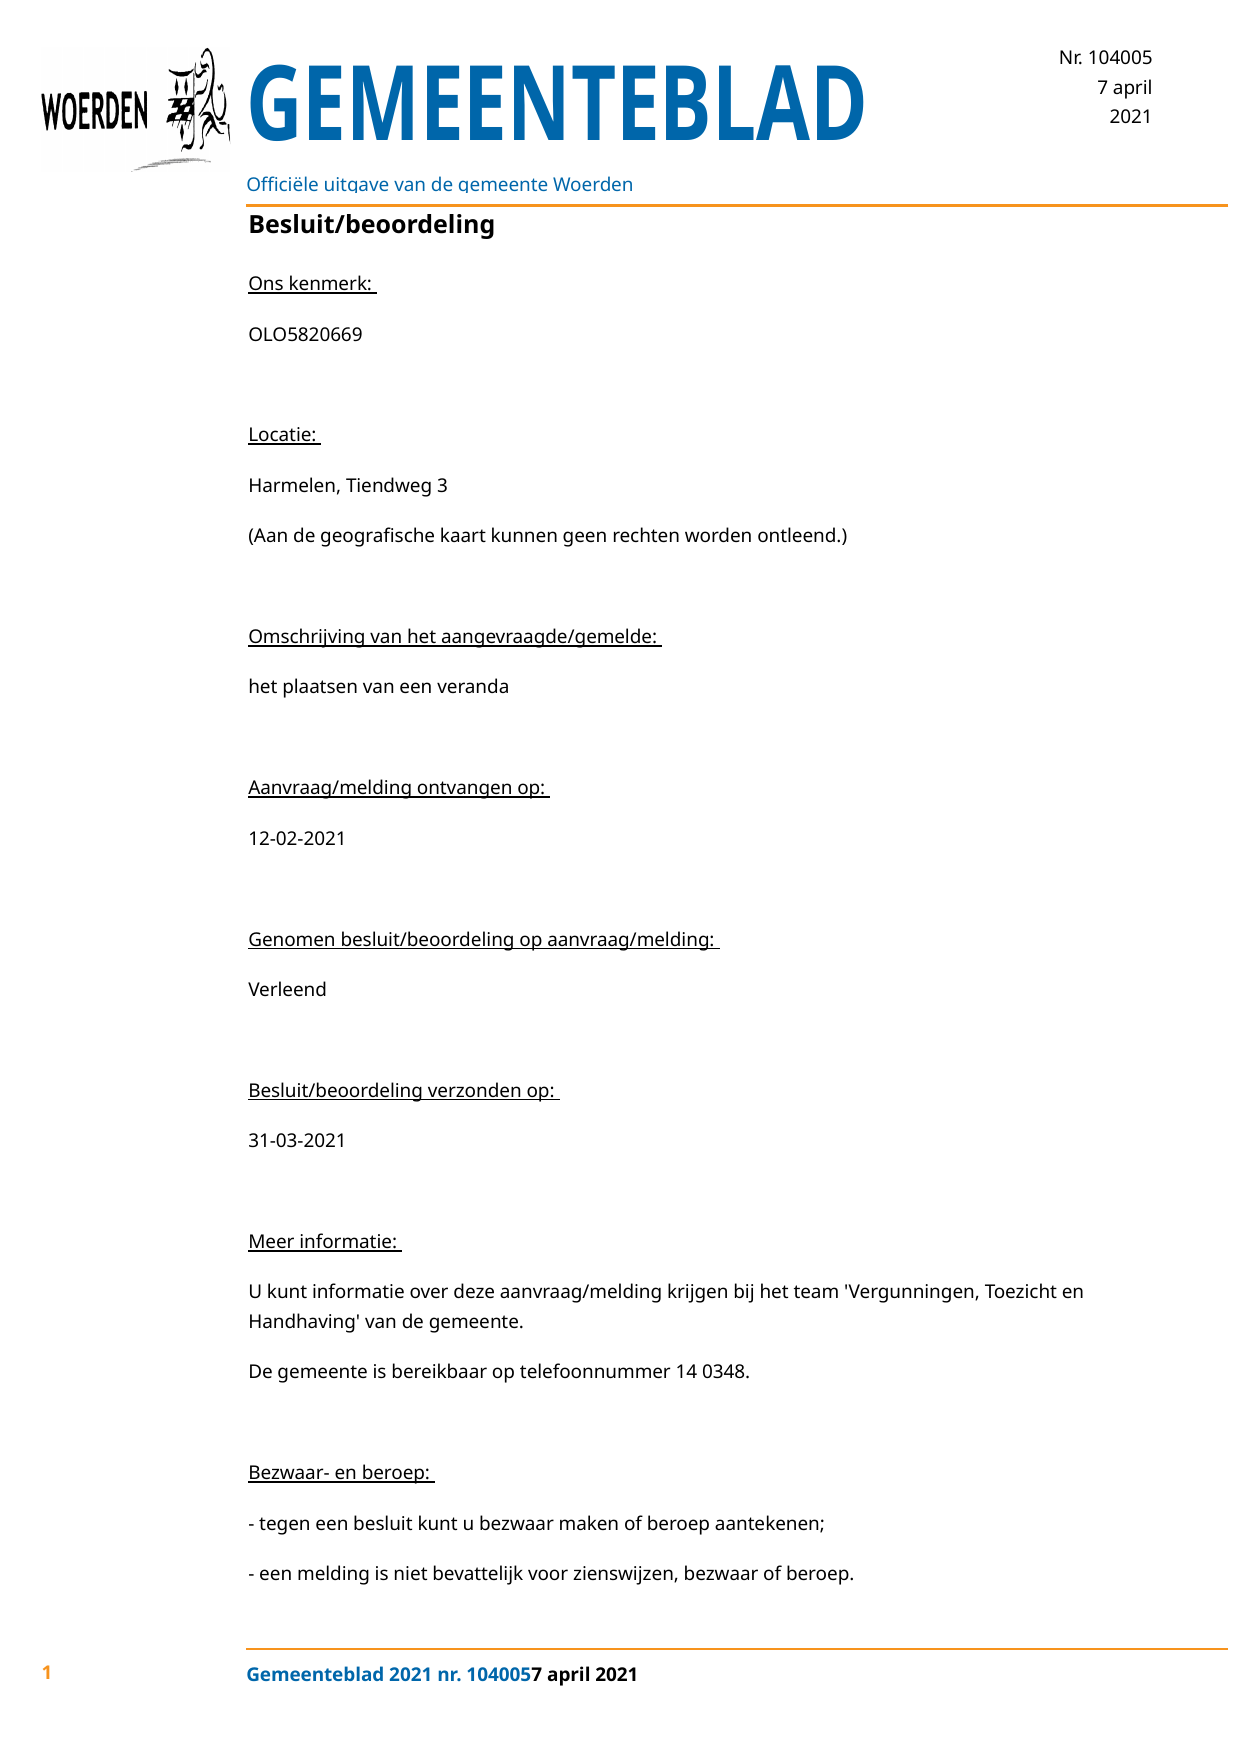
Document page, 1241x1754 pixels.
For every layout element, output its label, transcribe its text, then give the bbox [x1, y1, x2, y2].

text Meer informatie: [248, 1228, 1152, 1254]
text Locatie: [248, 422, 1152, 447]
text Genomen besluit/beoordeling op aanvraag/melding: [248, 926, 1152, 951]
text U kunt informatie over deze aanvraag/melding krijgen bij het team 'Vergunningen, Toezicht en Handhaving' van de gemeente. [248, 1279, 1152, 1334]
text OLO5820669 [248, 321, 1152, 346]
text Harmelen, Tiendweg 3 [248, 472, 1152, 498]
text - een melding is niet bevattelijk voor zienswijzen, bezwaar of beroep. [248, 1560, 1152, 1586]
picture [41, 47, 231, 172]
text Besluit/beoordeling [248, 207, 1152, 241]
text (Aan de geografische kaart kunnen geen rechten worden ontleend.) [248, 522, 1152, 548]
text het plaatsen van een veranda [248, 674, 1152, 699]
text 12-02-2021 [248, 825, 1152, 851]
text 31-03-2021 [248, 1127, 1152, 1153]
text Besluit/beoordeling verzonden op: [248, 1077, 1152, 1103]
text Bezwaar- en beroep: [248, 1459, 1152, 1485]
text Aanvraag/melding ontvangen op: [248, 774, 1152, 800]
text - tegen een besluit kunt u bezwaar maken of beroep aantekenen; [248, 1510, 1152, 1536]
text Omschrijving van het aangevraagde/gemelde: [248, 623, 1152, 649]
text De gemeente is bereikbaar op telefoonnummer 14 0348. [248, 1359, 1152, 1384]
text Ons kenmerk: [248, 270, 1152, 296]
text Verleend [248, 976, 1152, 1002]
